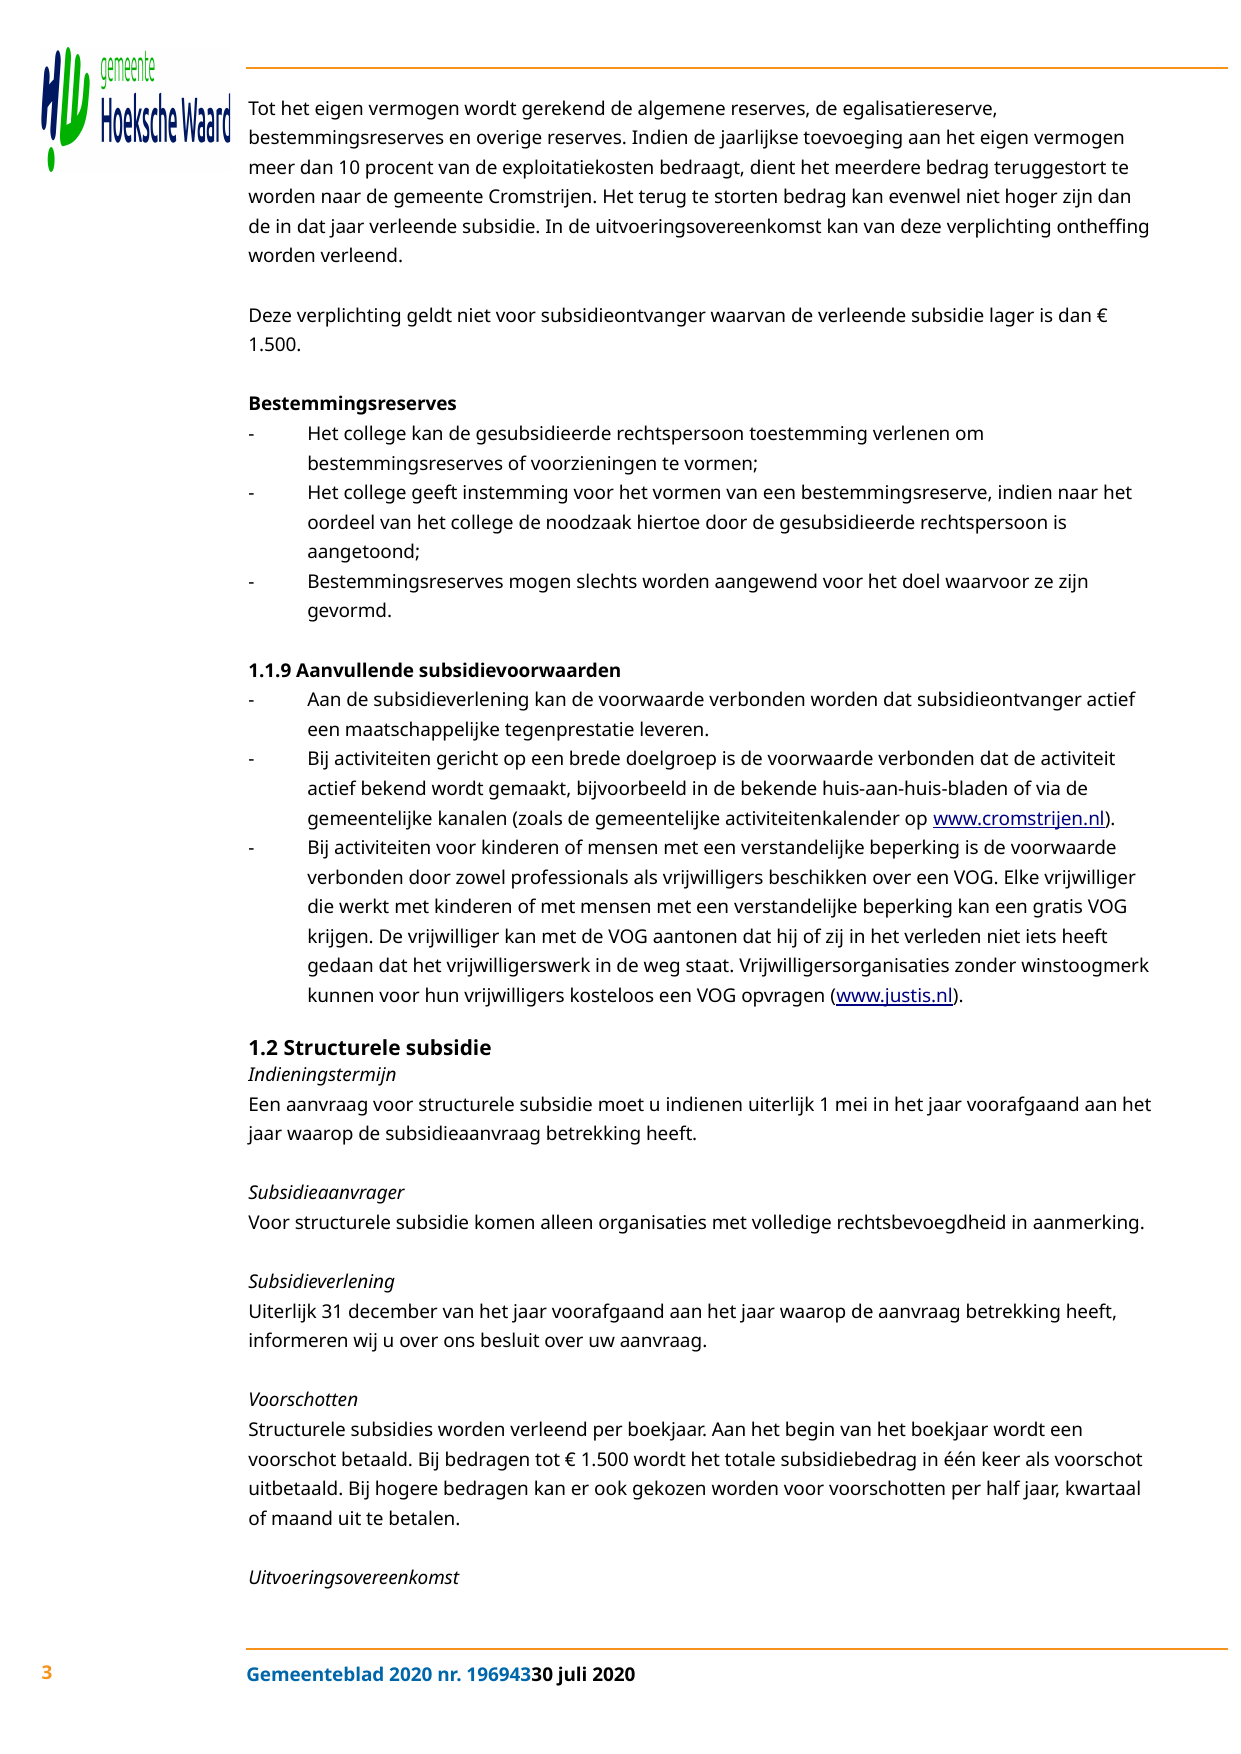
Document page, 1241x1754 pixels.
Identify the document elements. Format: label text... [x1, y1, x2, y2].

list Bij activiteiten voor kinderen of mensen met een verstandelijke beperking is de voorwaarde verbonden door zowel professionals als vrijwilligers beschikken over een VOG. Elke vrijwilliger die werkt met kinderen of met mensen met een verstandelijke beperking kan een gratis VOG krijgen. De vrijwilliger kan met de VOG aantonen dat hij of zij in het verleden niet iets heeft gedaan dat het vrijwilligerswerk in de weg staat. Vrijwilligersorganisaties zonder winstoogmerk kunnen voor hun vrijwilligers kosteloos een VOG opvragen (www.justis.nl). [248, 834, 1152, 1008]
text Subsidieaanvrager [248, 1179, 1152, 1205]
text Deze verplichting geldt niet voor subsidieontvanger waarvan de verleende subsidie lager is dan € 1.500. [248, 302, 1152, 357]
text Tot het eigen vermogen wordt gerekend de algemene reserves, de egalisatiereserve, bestemmingsreserves en overige reserves. Indien de jaarlijkse toevoeging aan het eigen vermogen meer dan 10 procent van de exploitatiekosten bedraagt, dient het meerdere bedrag teruggestort te worden naar de gemeente Cromstrijen. Het terug te storten bedrag kan evenwel niet hoger zijn dan de in dat jaar verleende subsidie. In de uitvoeringsovereenkomst kan van deze verplichting ontheffing worden verleend. [248, 95, 1152, 268]
text Bestemmingsreserves [248, 391, 1152, 416]
text Uiterlijk 31 december van het jaar voorafgaand aan het jaar waarop de aanvraag betrekking heeft, informeren wij u over ons besluit over uw aanvraag. [248, 1298, 1152, 1353]
text Indieningstermijn [248, 1061, 1152, 1087]
text 1.1.9 Aanvullende subsidievoorwaarden [248, 657, 1152, 683]
text Uitvoeringsovereenkomst [248, 1564, 1152, 1590]
list Aan de subsidieverlening kan de voorwaarde verbonden worden dat subsidieontvanger actief een maatschappelijke tegenprestatie leveren. [248, 686, 1152, 742]
list Het college geeft instemming voor het vormen van een bestemmingsreserve, indien naar het oordeel van het college de noodzaak hiertoe door de gesubsidieerde rechtspersoon is aangetoond; [248, 479, 1152, 564]
list Bestemmingsreserves mogen slechts worden aangewend voor het doel waarvoor ze zijn gevormd. [248, 568, 1152, 623]
text Structurele subsidies worden verleend per boekjaar. Aan het begin van het boekjaar wordt een voorschot betaald. Bij bedragen tot € 1.500 wordt het totale subsidiebedrag in één keer als voorschot uitbetaald. Bij hogere bedragen kan er ook gekozen worden voor voorschotten per half jaar, kwartaal of maand uit te betalen. [248, 1416, 1152, 1531]
list Bij activiteiten gericht op een brede doelgroep is de voorwaarde verbonden dat de activiteit actief bekend wordt gemaakt, bijvoorbeeld in de bekende huis-aan-huis-bladen of via de gemeentelijke kanalen (zoals de gemeentelijke activiteitenkalender op www.cromstrijen.nl). [248, 746, 1152, 831]
list Het college kan de gesubsidieerde rechtspersoon toestemming verlenen om bestemmingsreserves of voorzieningen te vormen; [248, 420, 1152, 476]
text 1.2 Structurele subsidie [248, 1033, 1152, 1061]
text Subsidieverlening [248, 1268, 1152, 1294]
picture [41, 47, 231, 172]
text Voorschotten [248, 1387, 1152, 1412]
text Een aanvraag voor structurele subsidie moet u indienen uiterlijk 1 mei in het jaar voorafgaand aan het jaar waarop de subsidieaanvraag betrekking heeft. [248, 1091, 1152, 1146]
text Voor structurele subsidie komen alleen organisaties met volledige rechtsbevoegdheid in aanmerking. [248, 1209, 1152, 1235]
